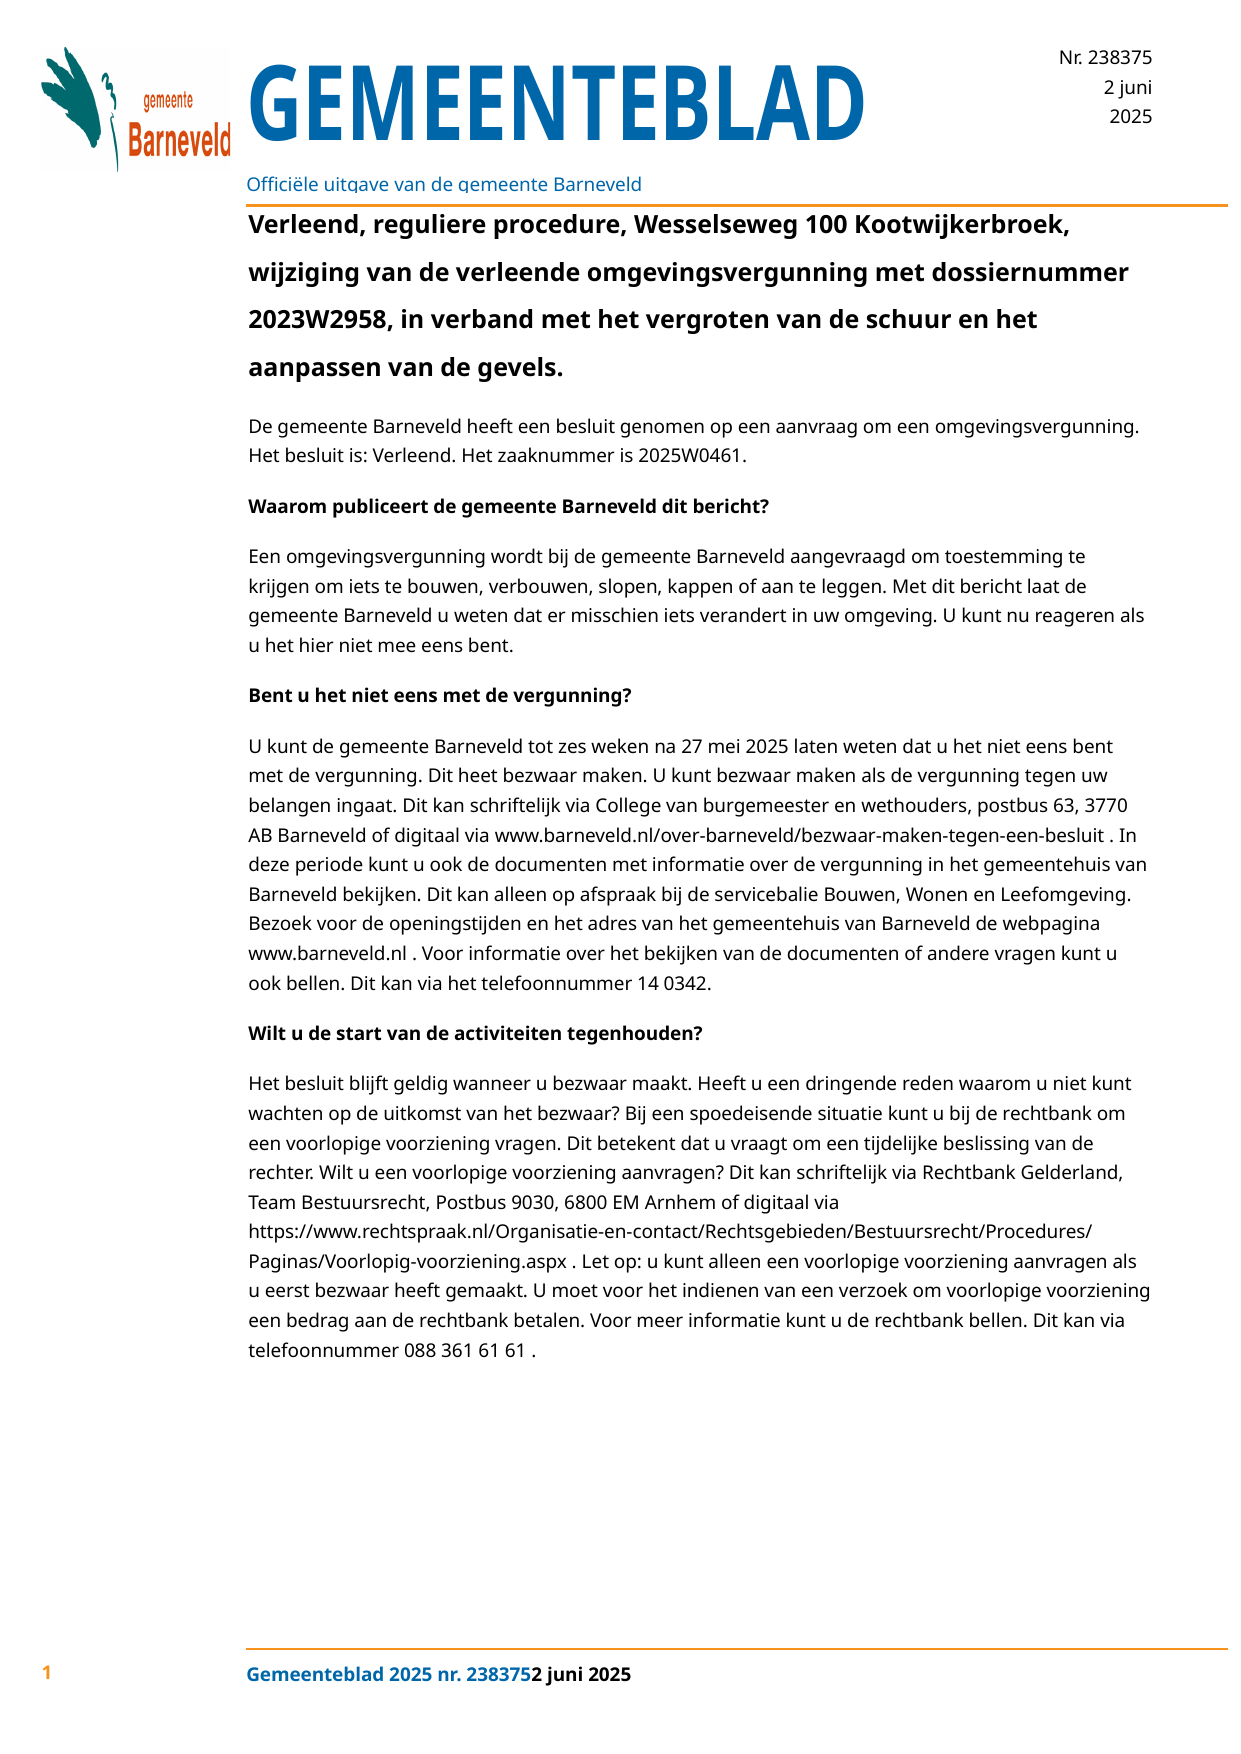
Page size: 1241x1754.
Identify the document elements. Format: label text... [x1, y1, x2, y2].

text Een omgevingsvergunning wordt bij de gemeente Barneveld aangevraagd om toestemming te krijgen om iets te bouwen, verbouwen, slopen, kappen of aan te leggen. Met dit bericht laat de gemeente Barneveld u weten dat er misschien iets verandert in uw omgeving. U kunt nu reageren als u het hier niet mee eens bent. [248, 543, 1152, 658]
text Waarom publiceert de gemeente Barneveld dit bericht? [248, 493, 1152, 519]
text U kunt de gemeente Barneveld tot zes weken na 27 mei 2025 laten weten dat u het niet eens bent met de vergunning. Dit heet bezwaar maken. U kunt bezwaar maken als de vergunning tegen uw belangen ingaat. Dit kan schriftelijk via College van burgemeester en wethouders, postbus 63, 3770 AB Barneveld of digitaal via www.barneveld.nl/over-barneveld/bezwaar-maken-tegen-een-besluit . In deze periode kunt u ook de documenten met informatie over de vergunning in het gemeentehuis van Barneveld bekijken. Dit kan alleen op afspraak bij de servicebalie Bouwen, Wonen en Leefomgeving. Bezoek voor de openingstijden en het adres van het gemeentehuis van Barneveld de webpagina www.barneveld.nl . Voor informatie over het bekijken van de documenten of andere vragen kunt u ook bellen. Dit kan via het telefoonnummer 14 0342. [248, 733, 1152, 996]
text Wilt u de start van de activiteiten tegenhouden? [248, 1020, 1152, 1046]
text Het besluit blijft geldig wanneer u bezwaar maakt. Heeft u een dringende reden waarom u niet kunt wachten op de uitkomst van het bezwaar? Bij een spoedeisende situatie kunt u bij de rechtbank om een voorlopige voorziening vragen. Dit betekent dat u vraagt om een tijdelijke beslissing van de rechter. Wilt u een voorlopige voorziening aanvragen? Dit kan schriftelijk via Rechtbank Gelderland, Team Bestuursrecht, Postbus 9030, 6800 EM Arnhem of digitaal via https://www.rechtspraak.nl/Organisatie-en-contact/Rechtsgebieden/Bestuursrecht/Procedures/Paginas/Voorlopig-voorziening.aspx . Let op: u kunt alleen een voorlopige voorziening aanvragen als u eerst bezwaar heeft gemaakt. U moet voor het indienen van een verzoek om voorlopige voorziening een bedrag aan de rechtbank betalen. Voor meer informatie kunt u de rechtbank bellen. Dit kan via telefoonnummer 088 361 61 61 . [248, 1071, 1152, 1363]
text De gemeente Barneveld heeft een besluit genomen op een aanvraag om een omgevingsvergunning. Het besluit is: Verleend. Het zaaknummer is 2025W0461. [248, 413, 1152, 468]
text Verleend, reguliere procedure, Wesselseweg 100 Kootwijkerbroek, wijziging van de verleende omgevingsvergunning met dossiernummer 2023W2958, in verband met het vergroten van de schuur en het aanpassen van de gevels. [248, 207, 1152, 384]
text Bent u het niet eens met de vergunning? [248, 683, 1152, 708]
picture [41, 47, 231, 172]
